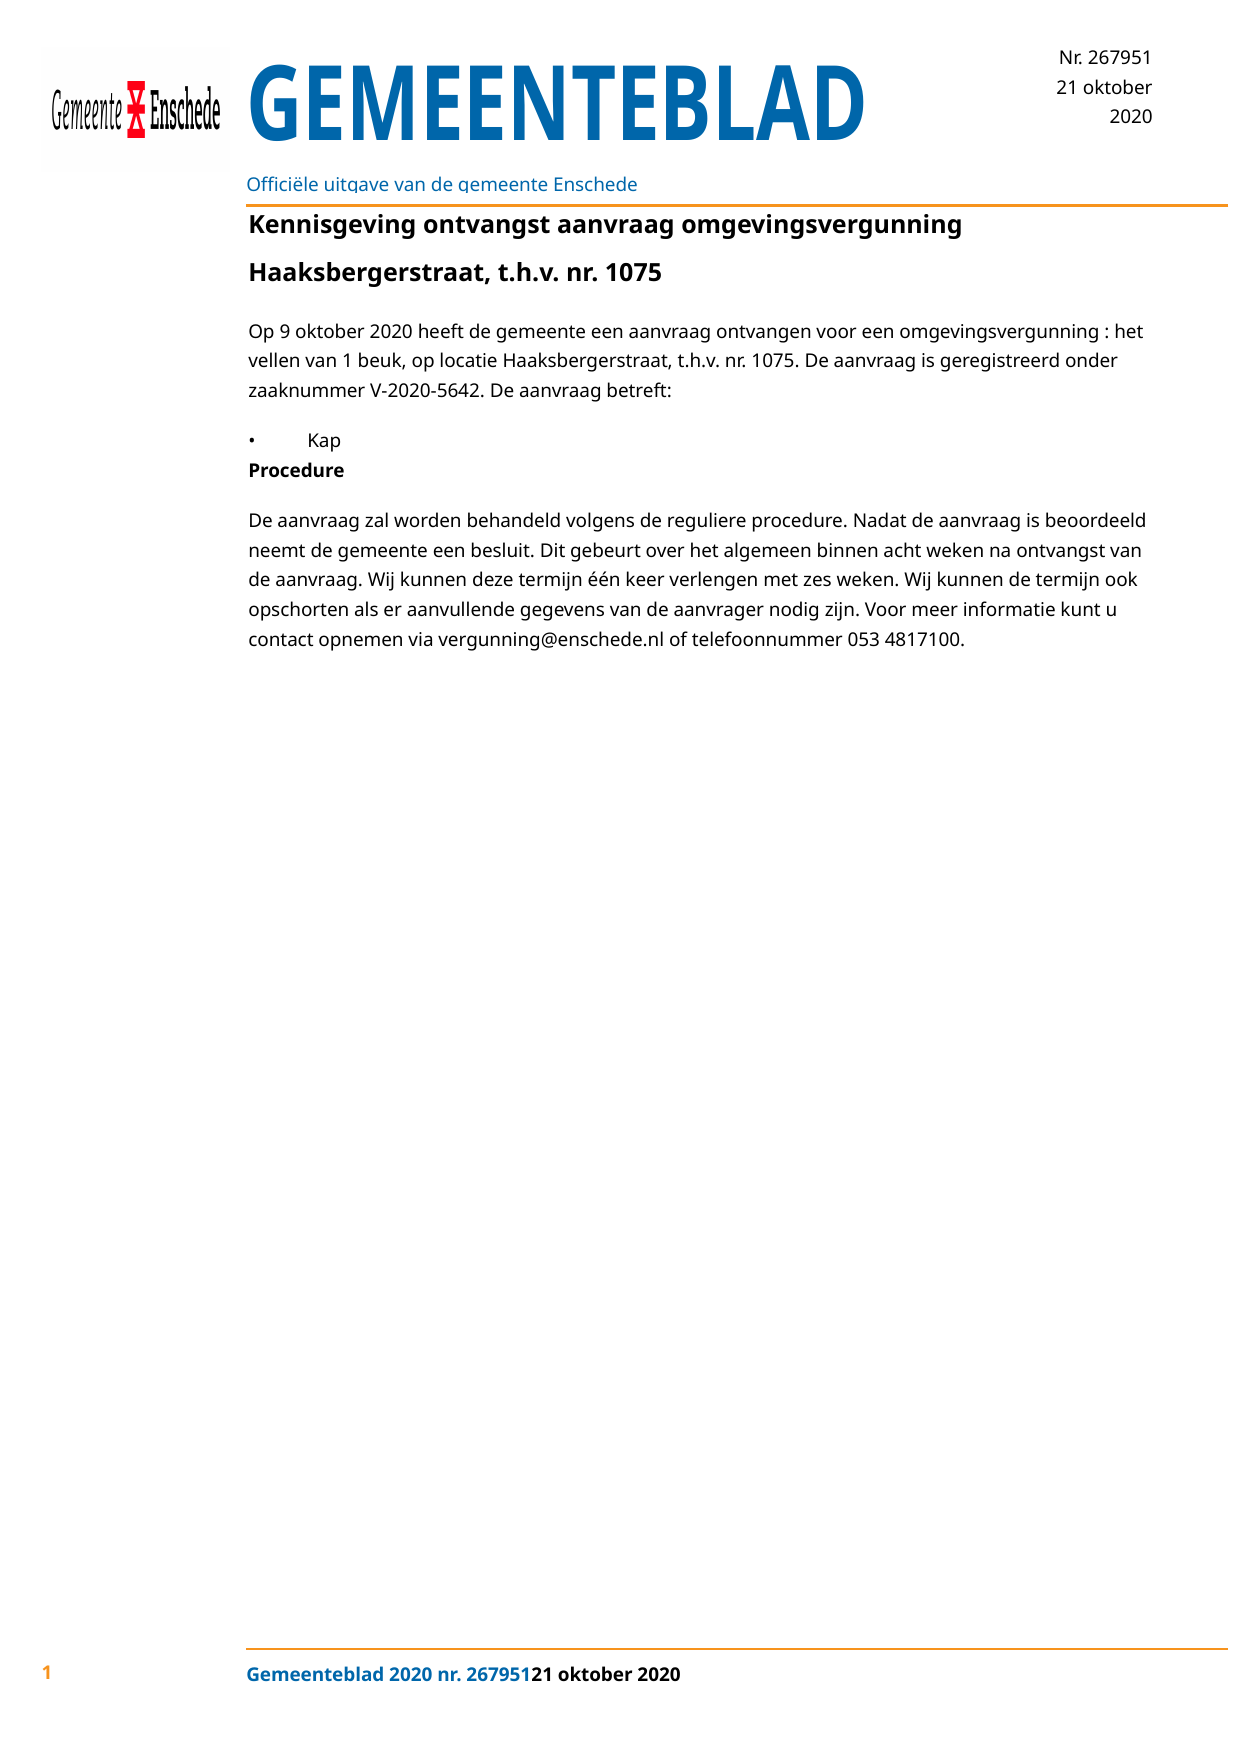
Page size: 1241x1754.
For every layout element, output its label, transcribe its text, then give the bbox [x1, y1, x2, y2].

text Kennisgeving ontvangst aanvraag omgevingsvergunning Haaksbergerstraat, t.h.v. nr. 1075 [248, 207, 1152, 288]
picture [41, 47, 231, 172]
text Procedure [248, 457, 1152, 483]
text Op 9 oktober 2020 heeft de gemeente een aanvraag ontvangen voor een omgevingsvergunning : het vellen van 1 beuk, op locatie Haaksbergerstraat, t.h.v. nr. 1075. De aanvraag is geregistreerd onder zaaknummer V-2020-5642. De aanvraag betreft: [248, 318, 1152, 403]
list Kap [248, 427, 1152, 453]
text De aanvraag zal worden behandeld volgens de reguliere procedure. Nadat de aanvraag is beoordeeld neemt de gemeente een besluit. Dit gebeurt over het algemeen binnen acht weken na ontvangst van de aanvraag. Wij kunnen deze termijn één keer verlengen met zes weken. Wij kunnen de termijn ook opschorten als er aanvullende gegevens van de aanvrager nodig zijn. Voor meer informatie kunt u contact opnemen via vergunning@enschede.nl of telefoonnummer 053 4817100. [248, 507, 1152, 652]
